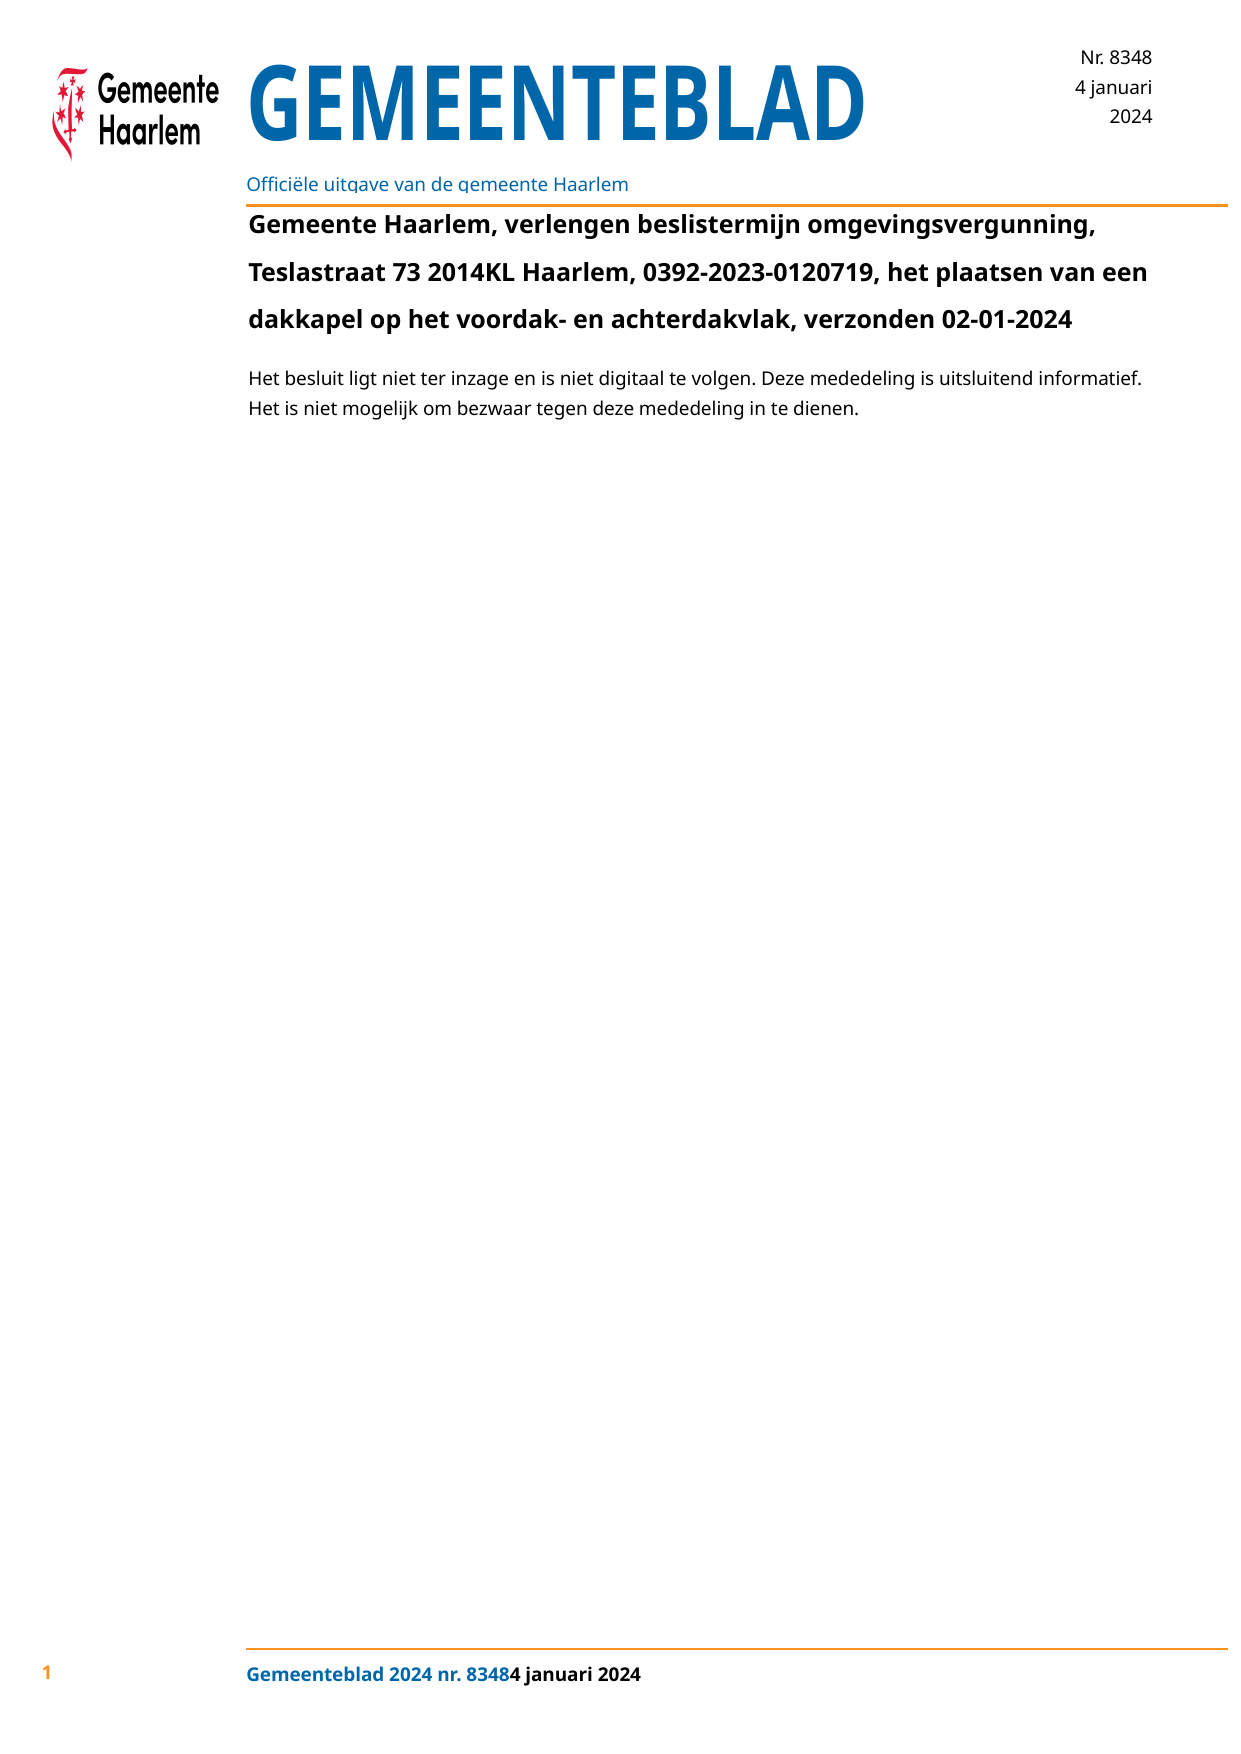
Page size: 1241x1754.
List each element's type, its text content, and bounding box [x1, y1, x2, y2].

text Het besluit ligt niet ter inzage en is niet digitaal te volgen. Deze mededeling is uitsluitend informatief. Het is niet mogelijk om bezwaar tegen deze mededeling in te dienen. [248, 366, 1152, 421]
picture [41, 47, 231, 172]
text Gemeente Haarlem, verlengen beslistermijn omgevingsvergunning, Teslastraat 73 2014KL Haarlem, 0392-2023-0120719, het plaatsen van een dakkapel op het voordak- en achterdakvlak, verzonden 02-01-2024 [248, 207, 1152, 336]
